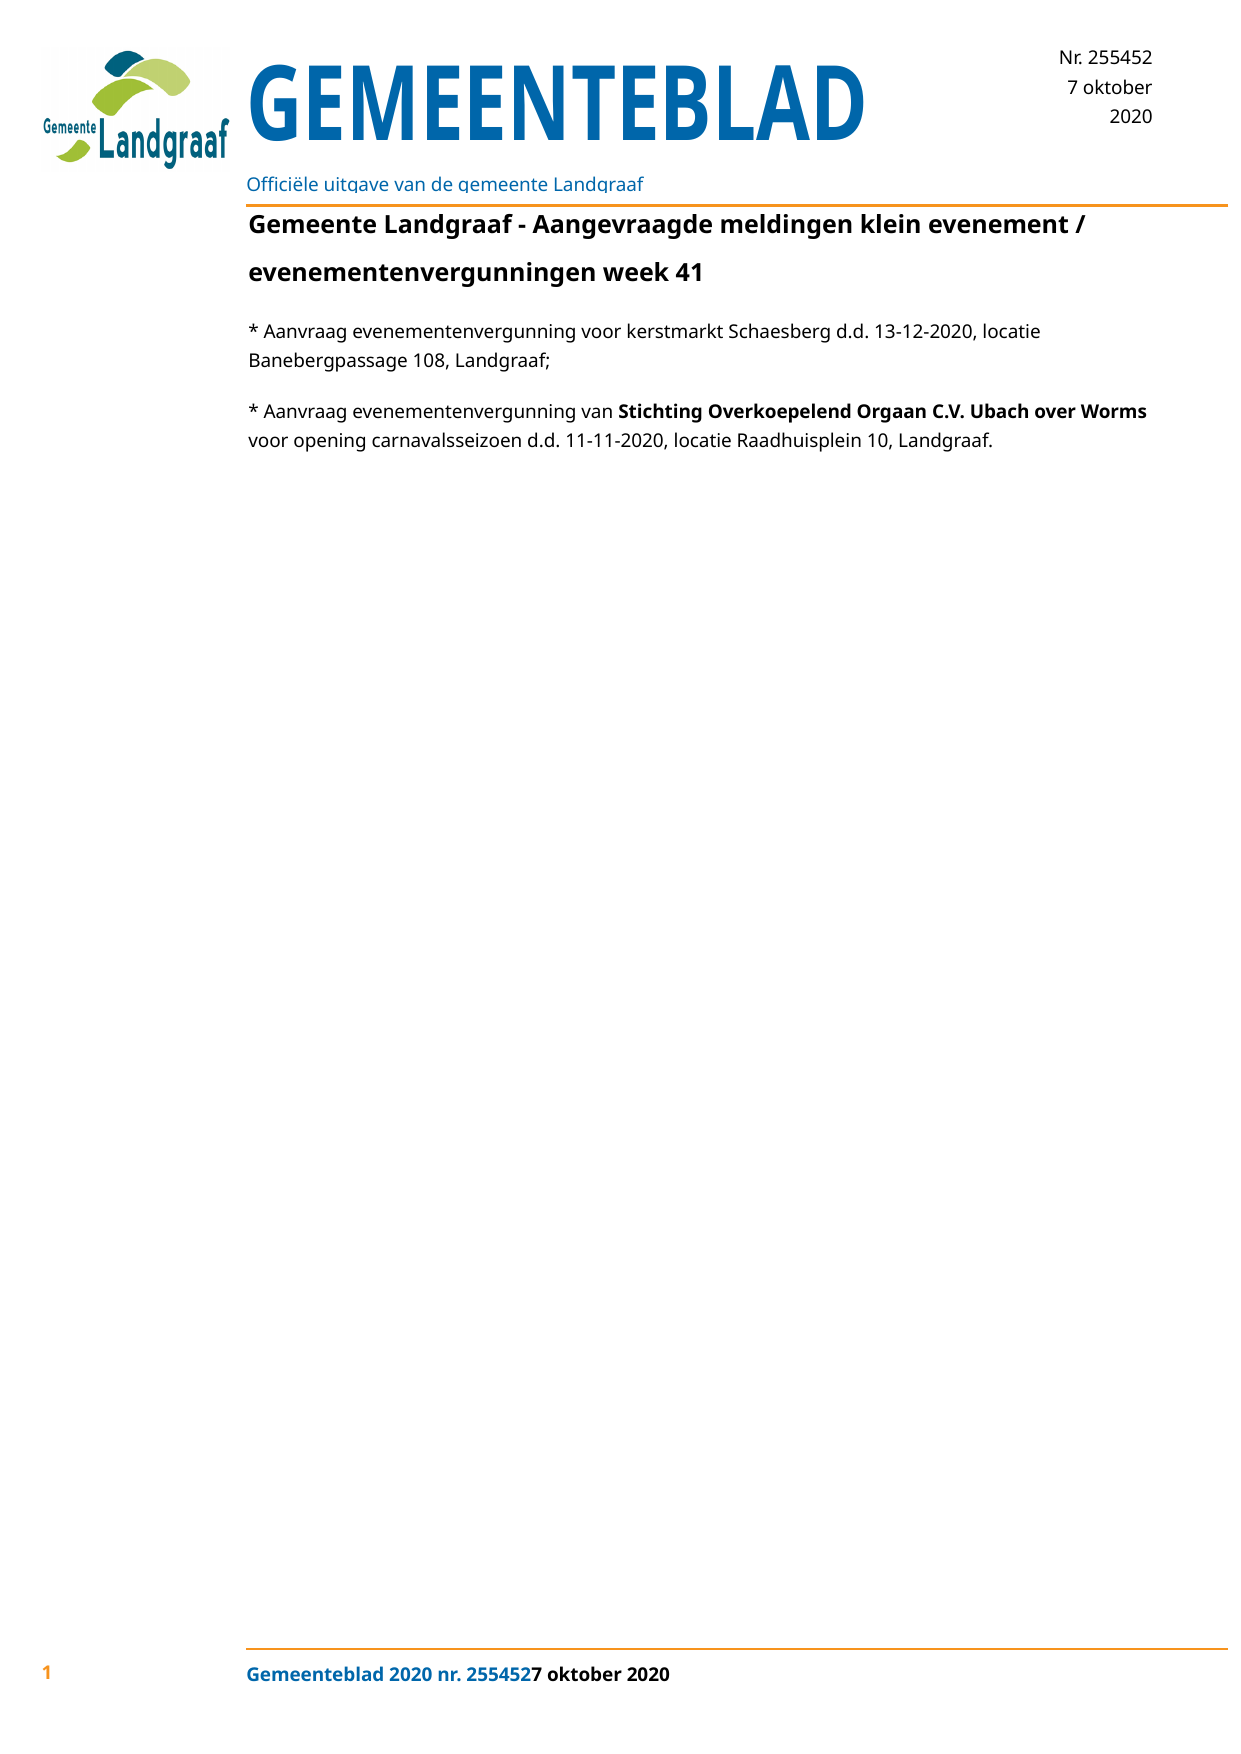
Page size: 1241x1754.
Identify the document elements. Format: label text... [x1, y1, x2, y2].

text Gemeente Landgraaf - Aangevraagde meldingen klein evenement / evenementenvergunningen week 41 [248, 207, 1152, 288]
picture [41, 47, 231, 172]
text * Aanvraag evenementenvergunning van Stichting Overkoepelend Orgaan C.V. Ubach over Worms voor opening carnavalsseizoen d.d. 11-11-2020, locatie Raadhuisplein 10, Landgraaf. [248, 398, 1152, 453]
text * Aanvraag evenementenvergunning voor kerstmarkt Schaesberg d.d. 13-12-2020, locatie Banebergpassage 108, Landgraaf; [248, 318, 1152, 373]
